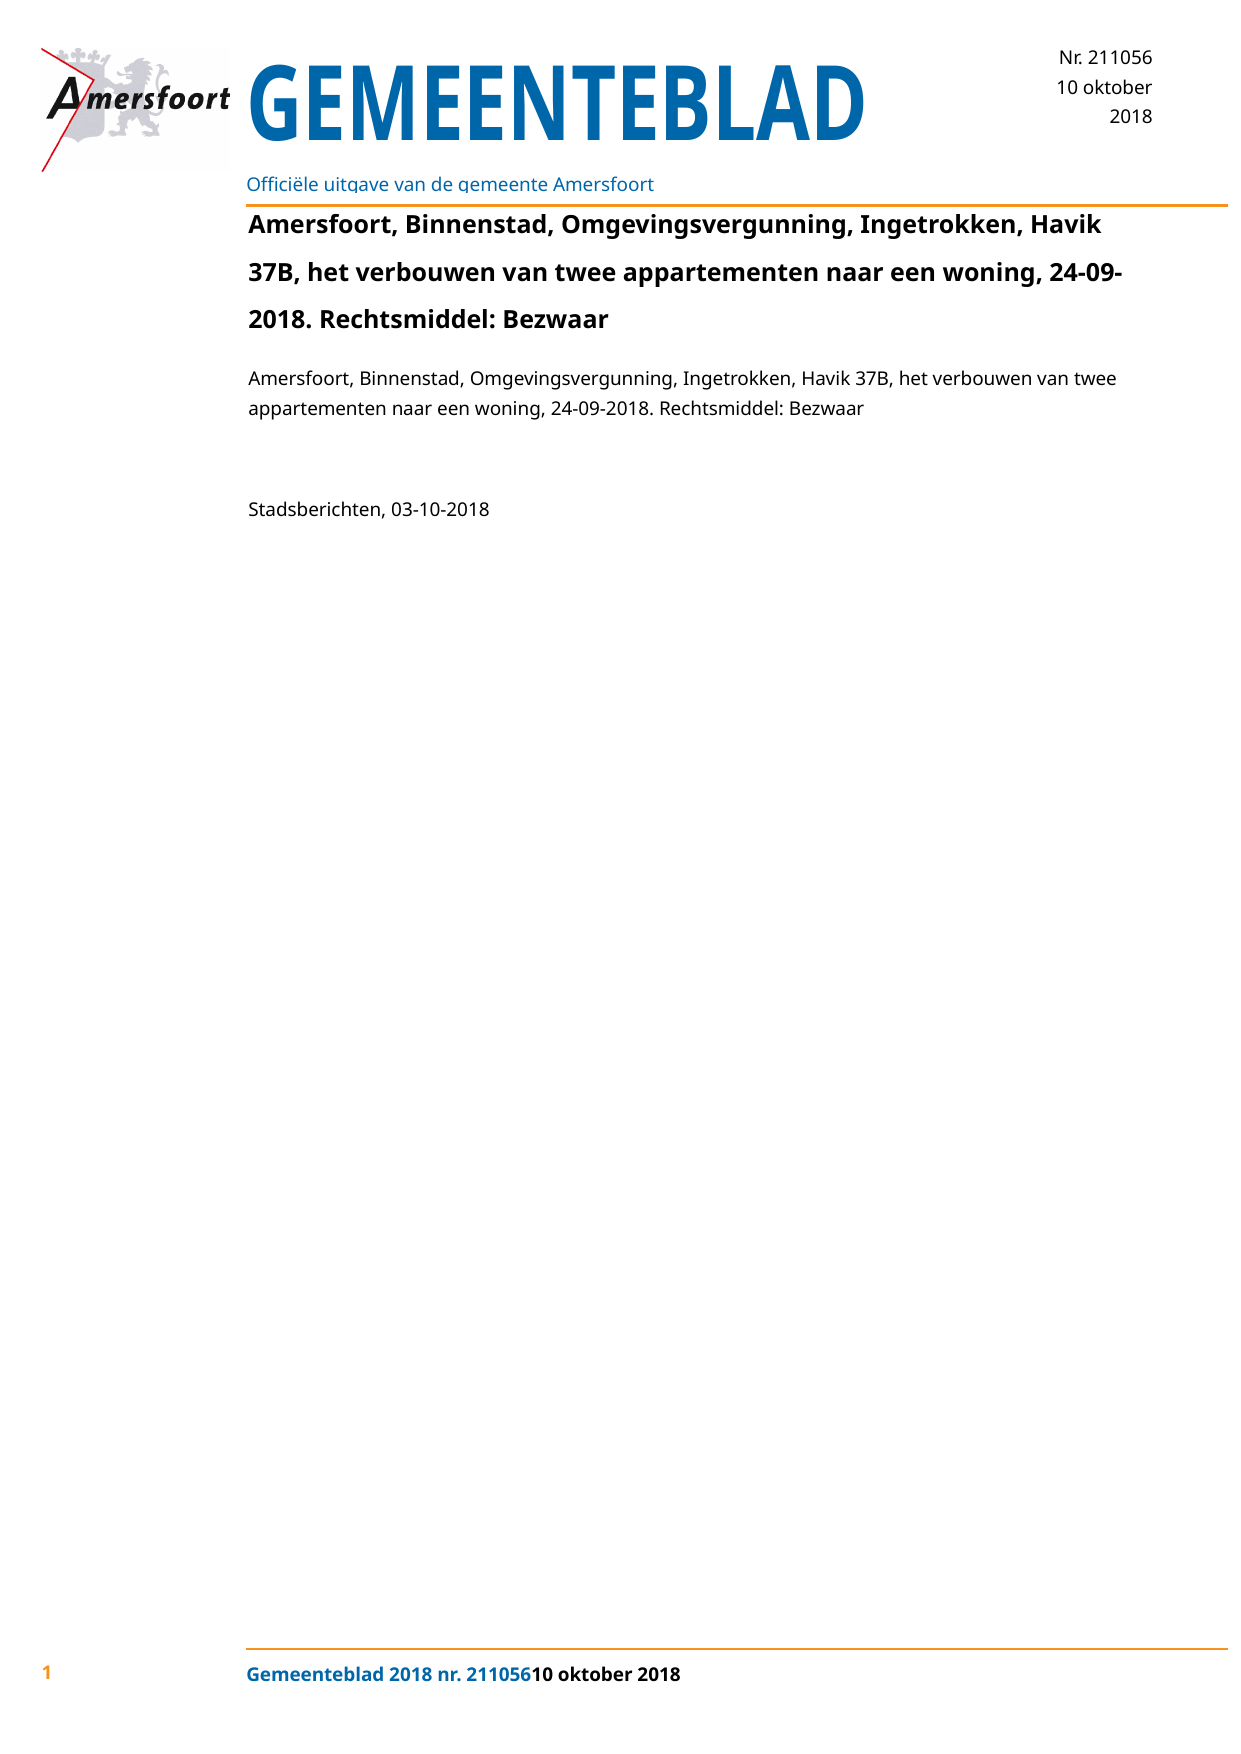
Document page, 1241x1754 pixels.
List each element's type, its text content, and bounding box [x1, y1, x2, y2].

picture [41, 47, 231, 172]
text Stadsberichten, 03-10-2018 [248, 496, 1152, 522]
text Amersfoort, Binnenstad, Omgevingsvergunning, Ingetrokken, Havik 37B, het verbouwen van twee appartementen naar een woning, 24-09-2018. Rechtsmiddel: Bezwaar [248, 207, 1152, 336]
text Amersfoort, Binnenstad, Omgevingsvergunning, Ingetrokken, Havik 37B, het verbouwen van twee appartementen naar een woning, 24-09-2018. Rechtsmiddel: Bezwaar [248, 366, 1152, 421]
